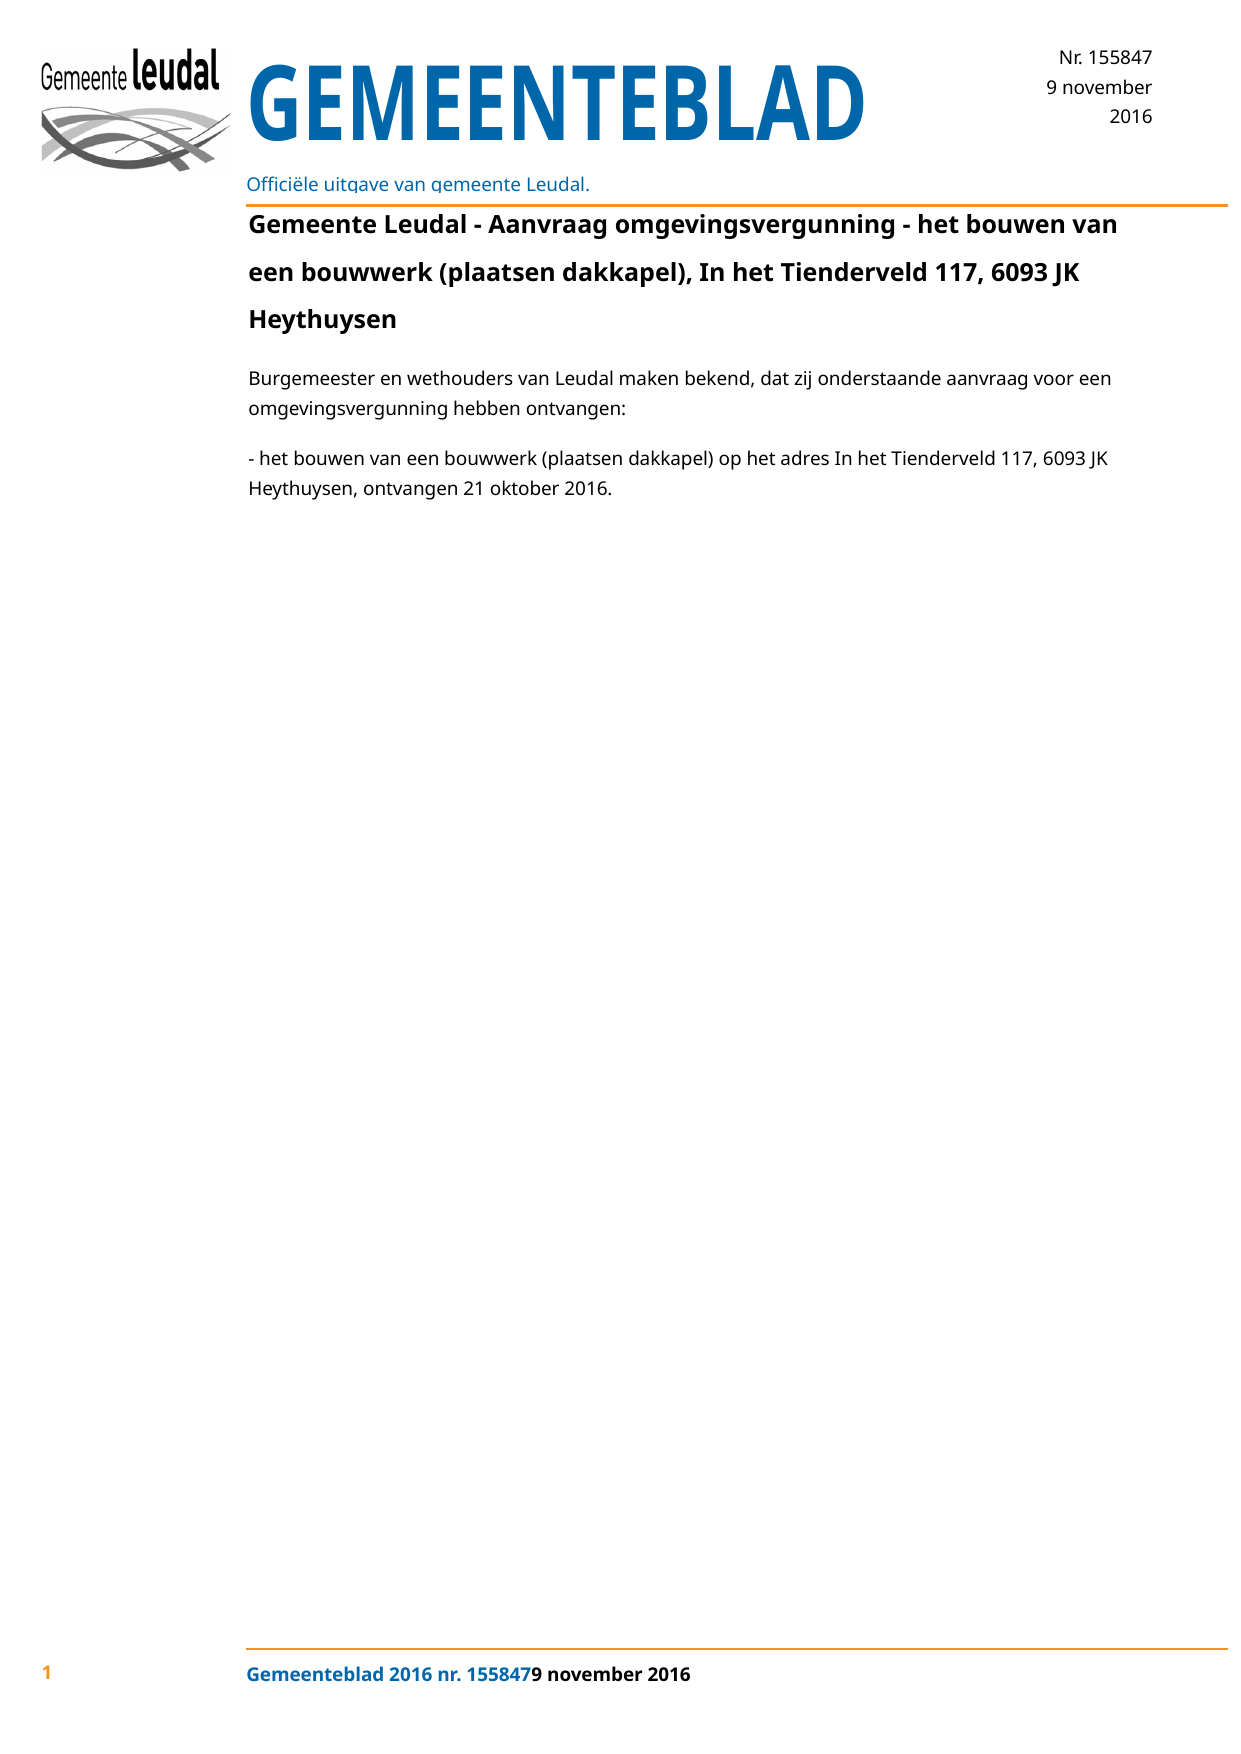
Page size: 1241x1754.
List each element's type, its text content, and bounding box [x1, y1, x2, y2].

text - het bouwen van een bouwwerk (plaatsen dakkapel) op het adres In het Tienderveld 117, 6093 JK Heythuysen, ontvangen 21 oktober 2016. [248, 446, 1152, 501]
picture [41, 47, 231, 172]
text Gemeente Leudal - Aanvraag omgevingsvergunning - het bouwen van een bouwwerk (plaatsen dakkapel), In het Tienderveld 117, 6093 JK Heythuysen [248, 207, 1152, 336]
text Burgemeester en wethouders van Leudal maken bekend, dat zij onderstaande aanvraag voor een omgevingsvergunning hebben ontvangen: [248, 366, 1152, 421]
